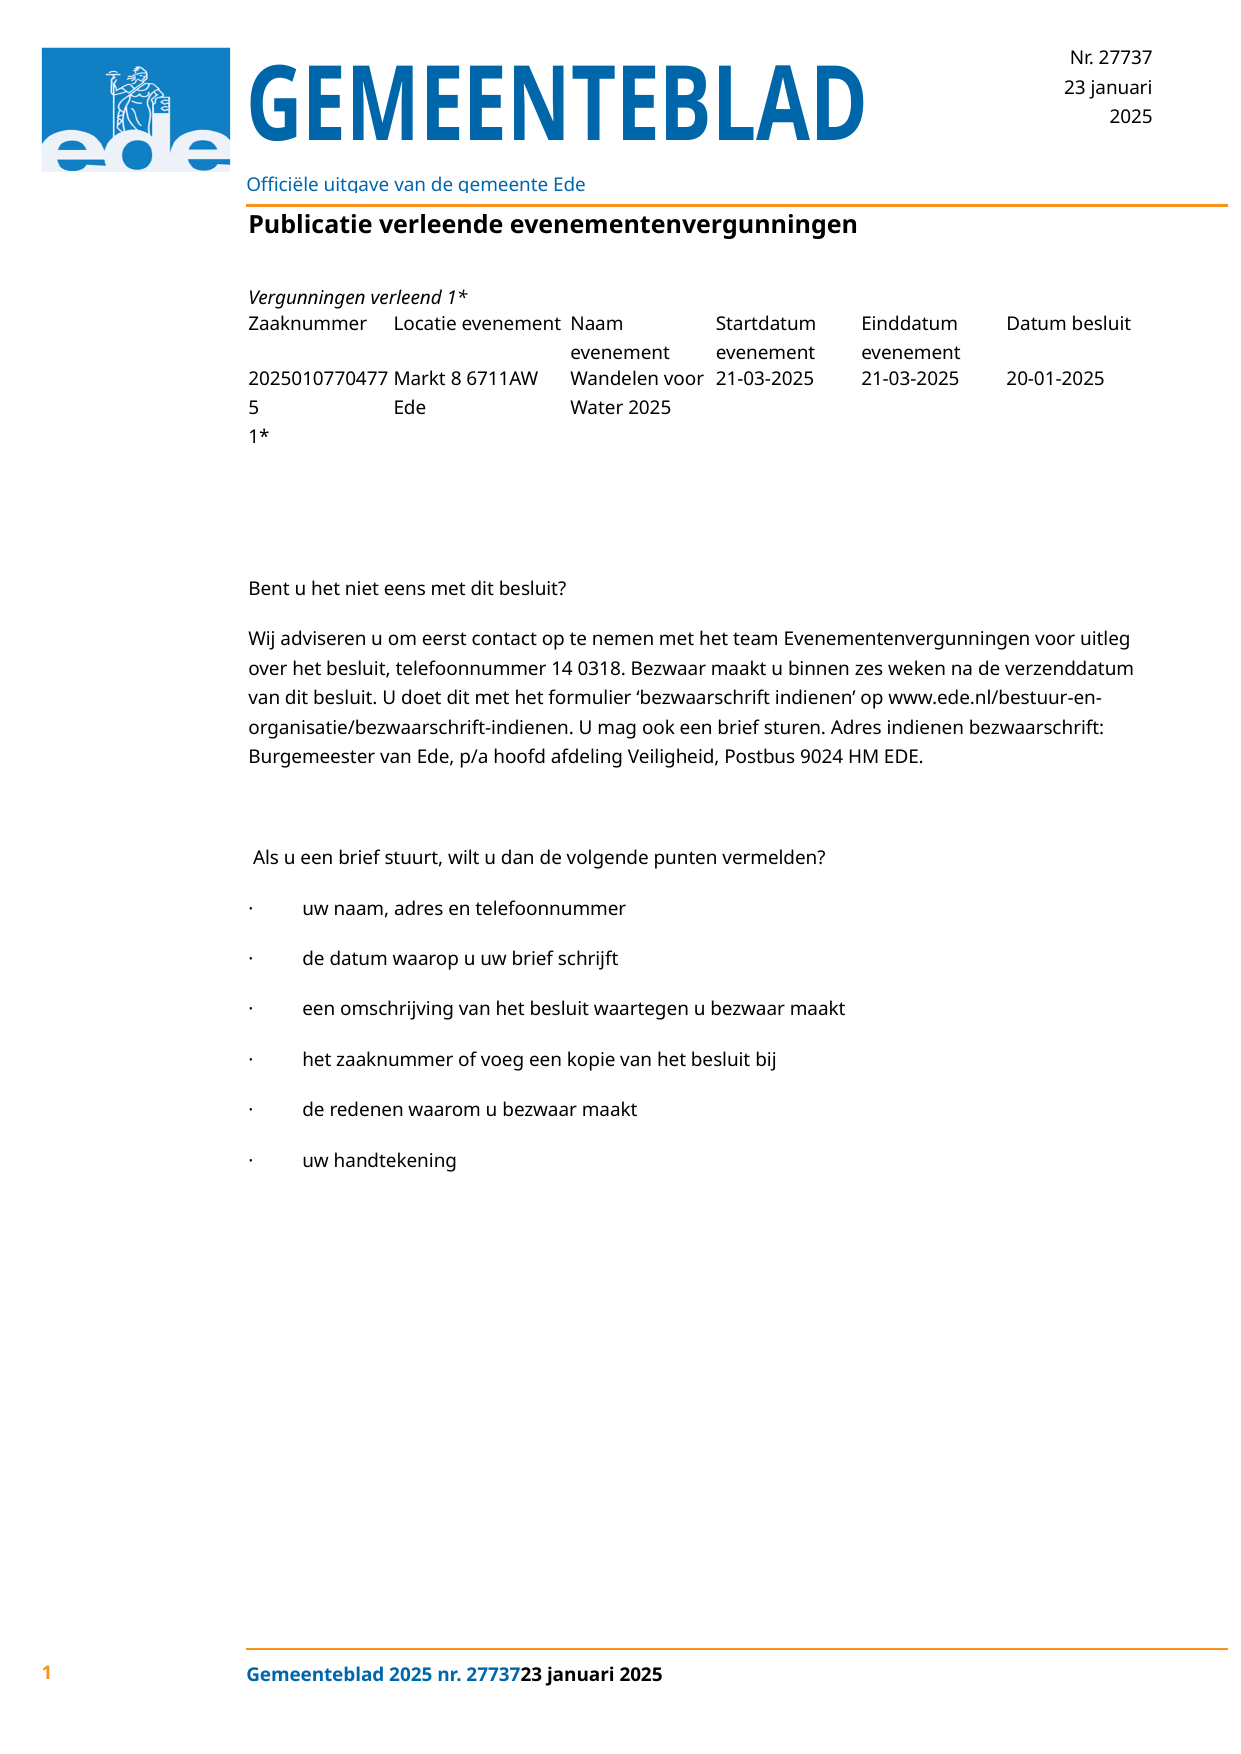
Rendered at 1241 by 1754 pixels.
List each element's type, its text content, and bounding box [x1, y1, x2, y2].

table_cell 20250107704775 [248, 365, 393, 420]
text · uw handtekening [248, 1147, 1152, 1173]
text · een omschrijving van het besluit waartegen u bezwaar maakt [248, 996, 1152, 1021]
table_header Zaaknummer [248, 310, 393, 365]
table_cell 20-01-2025 [1006, 365, 1152, 420]
picture [41, 47, 231, 172]
table_header Startdatum evenement [716, 310, 861, 365]
table_cell 21-03-2025 [716, 365, 861, 420]
table_cell Wandelen voor Water 2025 [570, 365, 716, 420]
text Bent u het niet eens met dit besluit? [248, 575, 1152, 601]
table_header Naam evenement [570, 310, 716, 365]
text · de redenen waarom u bezwaar maakt [248, 1096, 1152, 1122]
table_header Datum besluit [1006, 310, 1152, 365]
text 1* [248, 423, 1152, 449]
text · het zaaknummer of voeg een kopie van het besluit bij [248, 1046, 1152, 1072]
text Als u een brief stuurt, wilt u dan de volgende punten vermelden? [248, 844, 1152, 870]
table_cell Markt 8 6711AW Ede [393, 365, 570, 420]
text Wij adviseren u om eerst contact op te nemen met het team Evenementenvergunningen voor uitleg over het besluit, telefoonnummer 14 0318. Bezwaar maakt u binnen zes weken na de verzenddatum van dit besluit. U doet dit met het formulier ‘bezwaarschrift indienen’ op www.ede.nl/bestuur-en-organisatie/bezwaarschrift-indienen. U mag ook een brief sturen. Adres indienen bezwaarschrift: Burgemeester van Ede, p/a hoofd afdeling Veiligheid, Postbus 9024 HM EDE. [248, 625, 1152, 769]
text Publicatie verleende evenementenvergunningen [248, 207, 1152, 241]
text Vergunningen verleend 1* [248, 284, 1152, 309]
text · uw naam, adres en telefoonnummer [248, 895, 1152, 921]
table_cell 21-03-2025 [861, 365, 1006, 420]
table_header Locatie evenement [393, 310, 570, 365]
text · de datum waarop u uw brief schrijft [248, 945, 1152, 971]
table_header Einddatum evenement [861, 310, 1006, 365]
